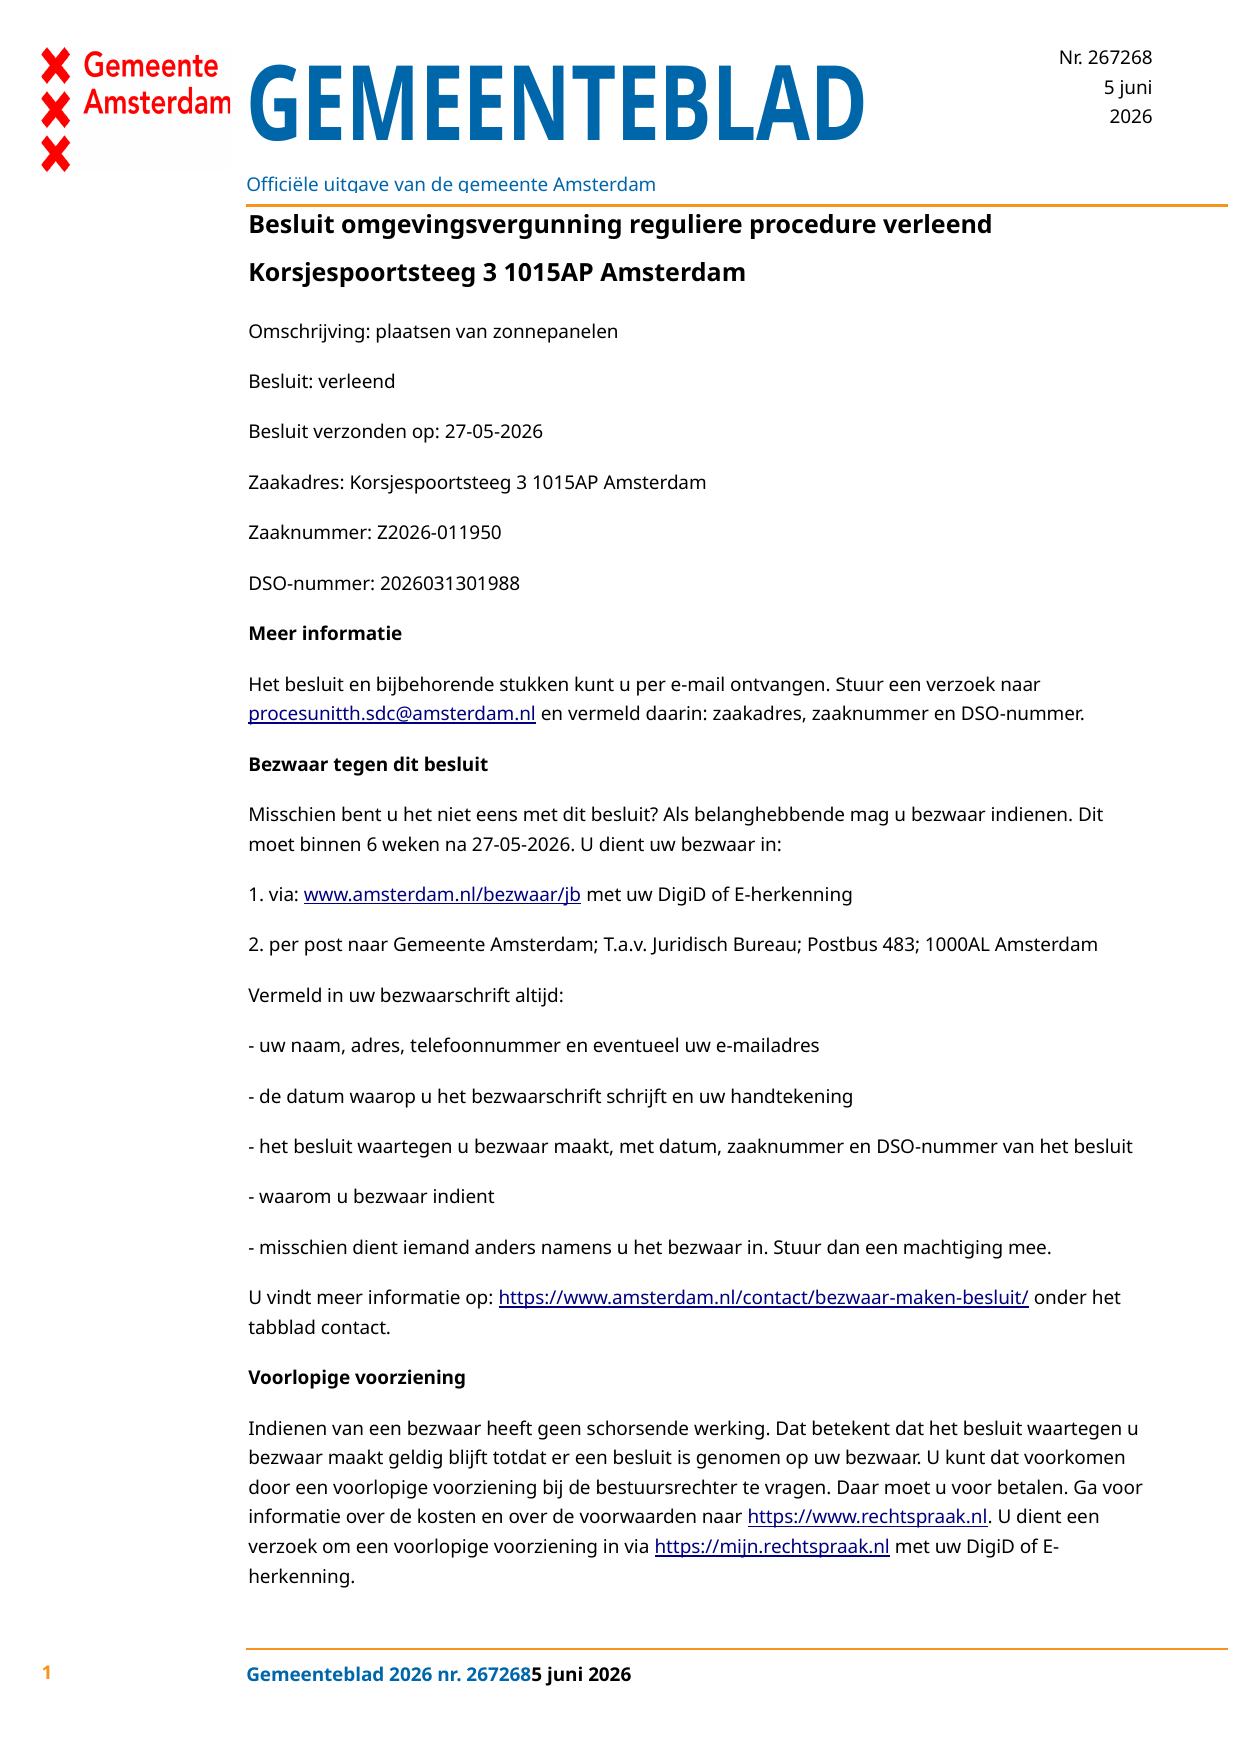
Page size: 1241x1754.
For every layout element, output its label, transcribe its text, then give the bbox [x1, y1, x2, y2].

text 2. per post naar Gemeente Amsterdam; T.a.v. Juridisch Bureau; Postbus 483; 1000AL Amsterdam [248, 932, 1152, 957]
text Zaaknummer: Z2026-011950 [248, 519, 1152, 545]
text - waarom u bezwaar indient [248, 1184, 1152, 1209]
text DSO-nummer: 2026031301988 [248, 570, 1152, 596]
text Indienen van een bezwaar heeft geen schorsende werking. Dat betekent dat het besluit waartegen u bezwaar maakt geldig blijft totdat er een besluit is genomen op uw bezwaar. U kunt dat voorkomen door een voorlopige voorziening bij de bestuursrechter te vragen. Daar moet u voor betalen. Ga voor informatie over de kosten en over de voorwaarden naar https://www.rechtspraak.nl. U dient een verzoek om een voorlopige voorziening in via https://mijn.rechtspraak.nl met uw DigiD of E-herkenning. [248, 1415, 1152, 1589]
text Vermeld in uw bezwaarschrift altijd: [248, 982, 1152, 1008]
text Meer informatie [248, 620, 1152, 646]
text Besluit omgevingsvergunning reguliere procedure verleend Korsjespoortsteeg 3 1015AP Amsterdam [248, 207, 1152, 288]
picture [41, 47, 231, 172]
text Omschrijving: plaatsen van zonnepanelen [248, 318, 1152, 344]
text - misschien dient iemand anders namens u het bezwaar in. Stuur dan een machtiging mee. [248, 1234, 1152, 1260]
text - het besluit waartegen u bezwaar maakt, met datum, zaaknummer en DSO-nummer van het besluit [248, 1133, 1152, 1159]
text Besluit verzonden op: 27-05-2026 [248, 419, 1152, 444]
text Besluit: verleend [248, 368, 1152, 394]
text - de datum waarop u het bezwaarschrift schrijft en uw handtekening [248, 1083, 1152, 1109]
text Zaakadres: Korsjespoortsteeg 3 1015AP Amsterdam [248, 469, 1152, 495]
text Misschien bent u het niet eens met dit besluit? Als belanghebbende mag u bezwaar indienen. Dit moet binnen 6 weken na 27-05-2026. U dient uw bezwaar in: [248, 801, 1152, 857]
text - uw naam, adres, telefoonnummer en eventueel uw e-mailadres [248, 1032, 1152, 1058]
text U vindt meer informatie op: https://www.amsterdam.nl/contact/bezwaar-maken-besluit/ onder het tabblad contact. [248, 1284, 1152, 1340]
text Bezwaar tegen dit besluit [248, 751, 1152, 777]
text 1. via: www.amsterdam.nl/bezwaar/jb met uw DigiD of E-herkenning [248, 881, 1152, 907]
text Het besluit en bijbehorende stukken kunt u per e-mail ontvangen. Stuur een verzoek naar procesunitth.sdc@amsterdam.nl en vermeld daarin: zaakadres, zaaknummer en DSO-nummer. [248, 671, 1152, 726]
text Voorlopige voorziening [248, 1364, 1152, 1390]
